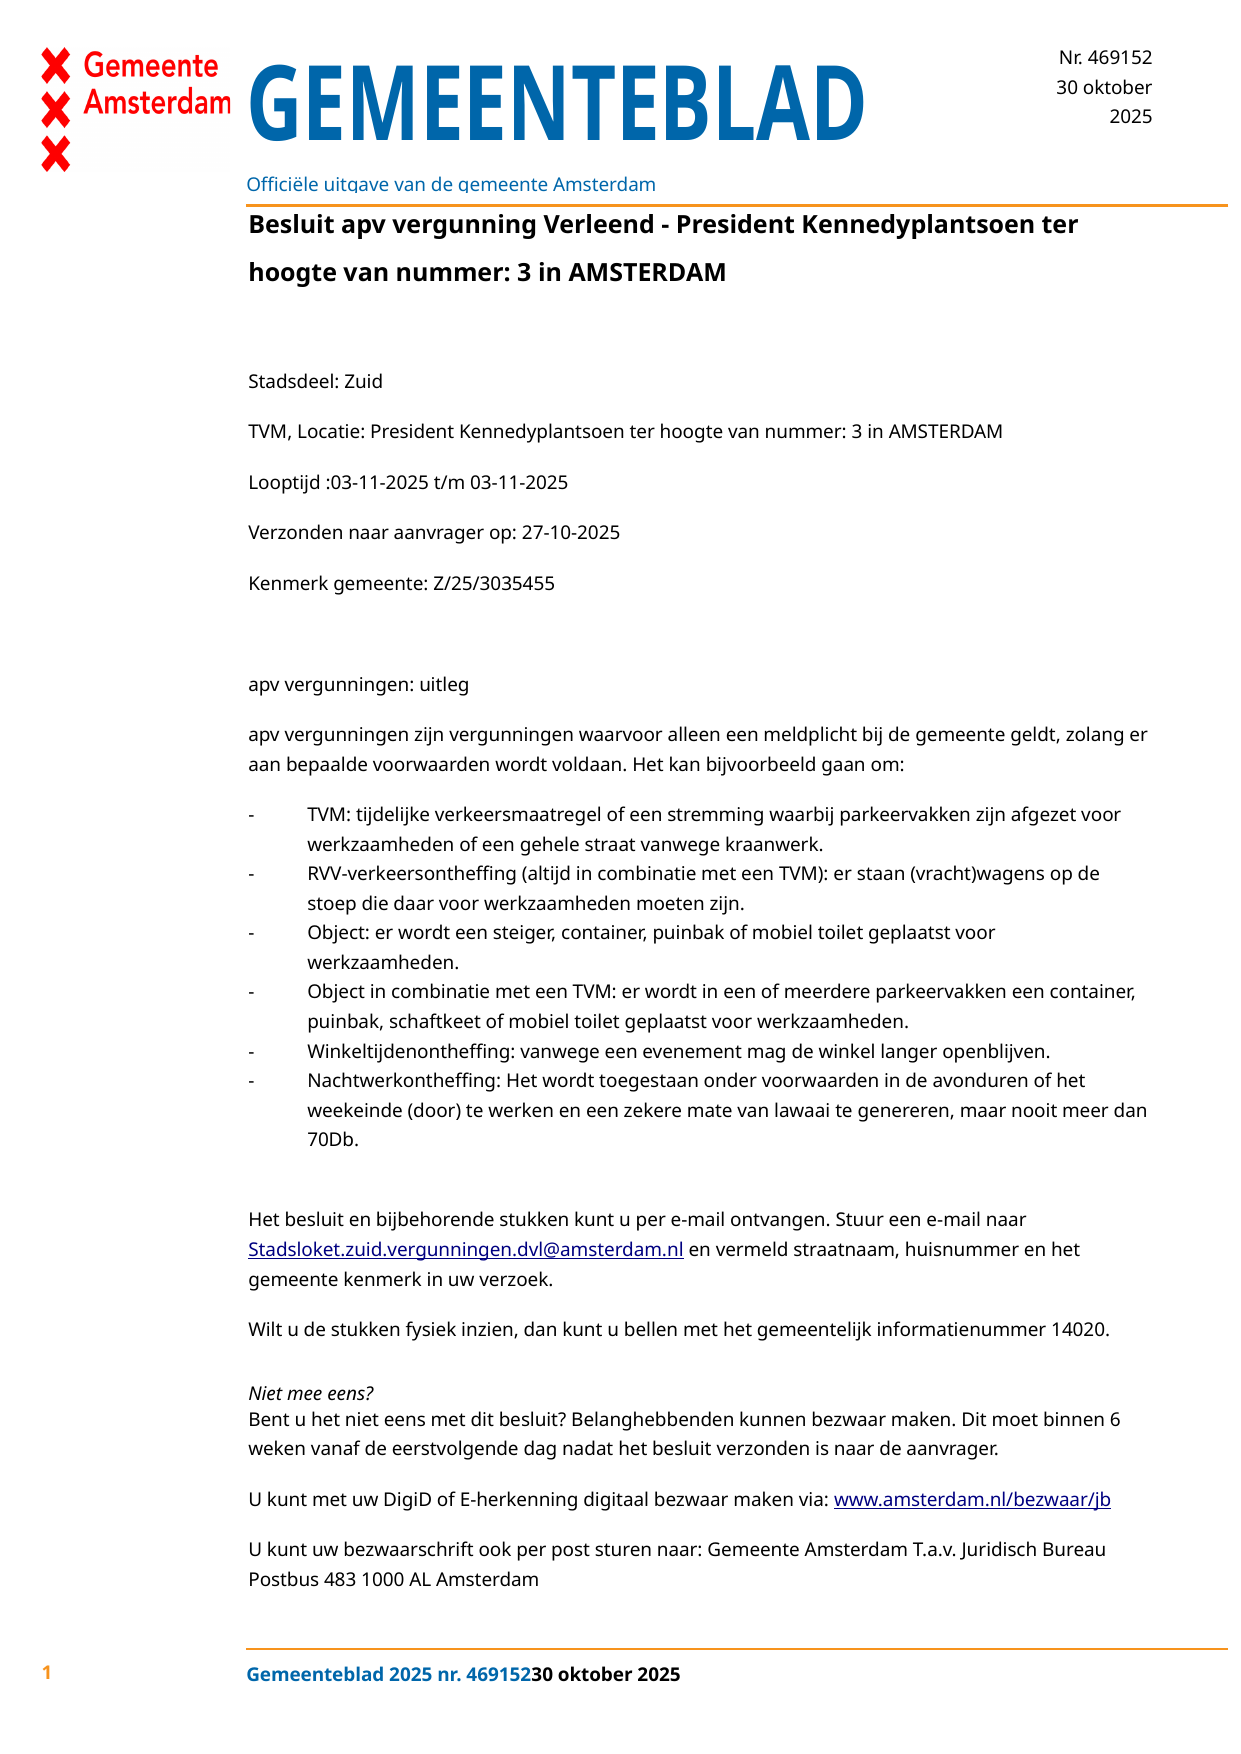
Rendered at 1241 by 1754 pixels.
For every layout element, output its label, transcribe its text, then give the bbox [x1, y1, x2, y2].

list Object: er wordt een steiger, container, puinbak of mobiel toilet geplaatst voor werkzaamheden. [248, 919, 1152, 975]
text Het besluit en bijbehorende stukken kunt u per e-mail ontvangen. Stuur een e-mail naar Stadsloket.zuid.vergunningen.dvl@amsterdam.nl en vermeld straatnaam, huisnummer en het gemeente kenmerk in uw verzoek. [248, 1207, 1152, 1292]
text TVM, Locatie: President Kennedyplantsoen ter hoogte van nummer: 3 in AMSTERDAM [248, 419, 1152, 444]
text Besluit apv vergunning Verleend - President Kennedyplantsoen ter hoogte van nummer: 3 in AMSTERDAM [248, 207, 1152, 288]
text U kunt uw bezwaarschrift ook per post sturen naar: Gemeente Amsterdam T.a.v. Juridisch Bureau Postbus 483 1000 AL Amsterdam [248, 1536, 1152, 1592]
list Winkeltijdenontheffing: vanwege een evenement mag de winkel langer openblijven. [248, 1038, 1152, 1064]
list TVM: tijdelijke verkeersmaatregel of een stremming waarbij parkeervakken zijn afgezet voor werkzaamheden of een gehele straat vanwege kraanwerk. [248, 801, 1152, 857]
picture [41, 47, 231, 172]
list Object in combinatie met een TVM: er wordt in een of meerdere parkeervakken een container, puinbak, schaftkeet of mobiel toilet geplaatst voor werkzaamheden. [248, 979, 1152, 1034]
list RVV-verkeersontheffing (altijd in combinatie met een TVM): er staan (vracht)wagens op de stoep die daar voor werkzaamheden moeten zijn. [248, 860, 1152, 916]
text Niet mee eens? [248, 1380, 1152, 1406]
list Nachtwerkontheffing: Het wordt toegestaan onder voorwaarden in de avonduren of het weekeinde (door) te werken en een zekere mate van lawaai te genereren, maar nooit meer dan 70Db. [248, 1067, 1152, 1152]
text Stadsdeel: Zuid [248, 368, 1152, 394]
text apv vergunningen: uitleg [248, 671, 1152, 697]
text Bent u het niet eens met dit besluit? Belanghebbenden kunnen bezwaar maken. Dit moet binnen 6 weken vanaf de eerstvolgende dag nadat het besluit verzonden is naar de aanvrager. [248, 1406, 1152, 1461]
text Looptijd :03-11-2025 t/m 03-11-2025 [248, 469, 1152, 495]
text apv vergunningen zijn vergunningen waarvoor alleen een meldplicht bij de gemeente geldt, zolang er aan bepaalde voorwaarden wordt voldaan. Het kan bijvoorbeeld gaan om: [248, 721, 1152, 777]
text Kenmerk gemeente: Z/25/3035455 [248, 570, 1152, 596]
text Wilt u de stukken fysiek inzien, dan kunt u bellen met het gemeentelijk informatienummer 14020. [248, 1316, 1152, 1342]
text Verzonden naar aanvrager op: 27-10-2025 [248, 519, 1152, 545]
text U kunt met uw DigiD of E-herkenning digitaal bezwaar maken via: www.amsterdam.nl/bezwaar/jb [248, 1486, 1152, 1512]
